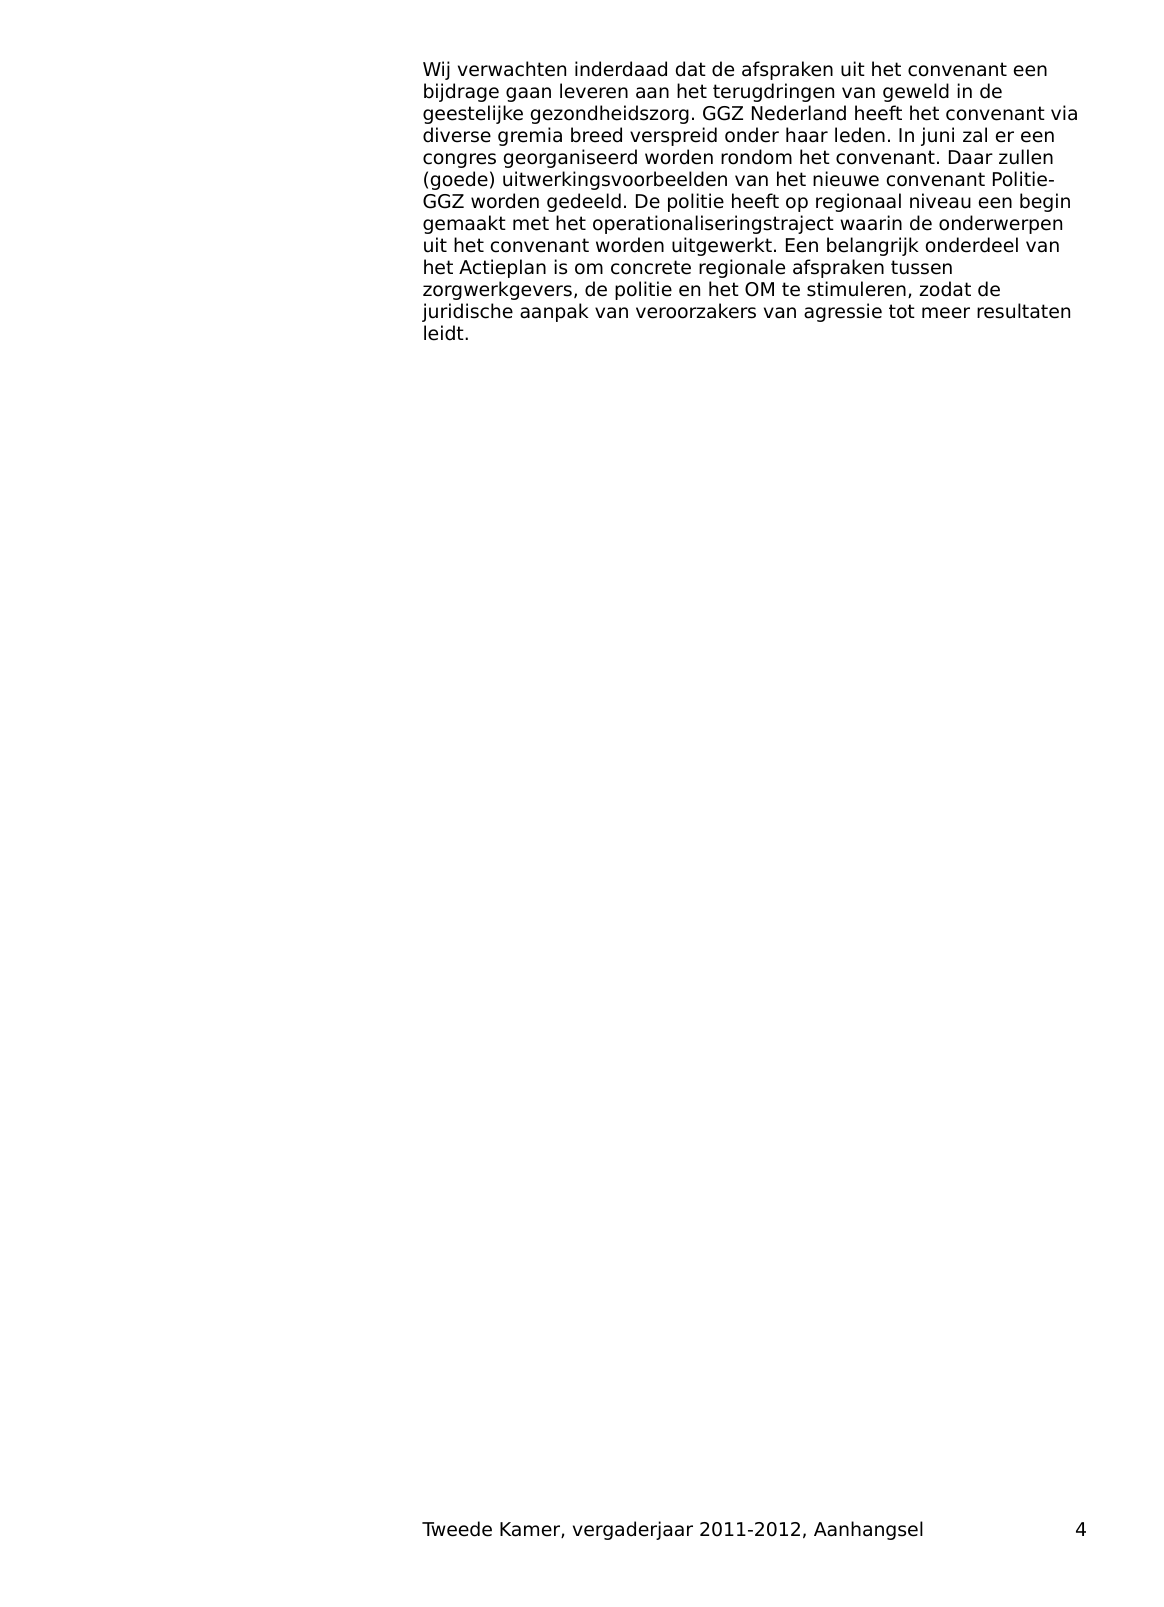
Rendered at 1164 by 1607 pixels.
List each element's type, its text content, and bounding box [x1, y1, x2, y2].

text Wij verwachten inderdaad dat de afspraken uit het convenant een bijdrage gaan leveren aan het terugdringen van geweld in de geestelijke gezondheidszorg. GGZ Nederland heeft het convenant via diverse gremia breed verspreid onder haar leden. In juni zal er een congres georganiseerd worden rondom het convenant. Daar zullen (goede) uitwerkingsvoorbeelden van het nieuwe convenant Politie-GGZ worden gedeeld. De politie heeft op regionaal niveau een begin gemaakt met het operationaliseringstraject waarin de onderwerpen uit het convenant worden uitgewerkt. Een belangrijk onderdeel van het Actieplan is om concrete regionale afspraken tussen zorgwerkgevers, de politie en het OM te stimuleren, zodat de juridische aanpak van veroorzakers van agressie tot meer resultaten leidt. [422, 59, 1087, 345]
